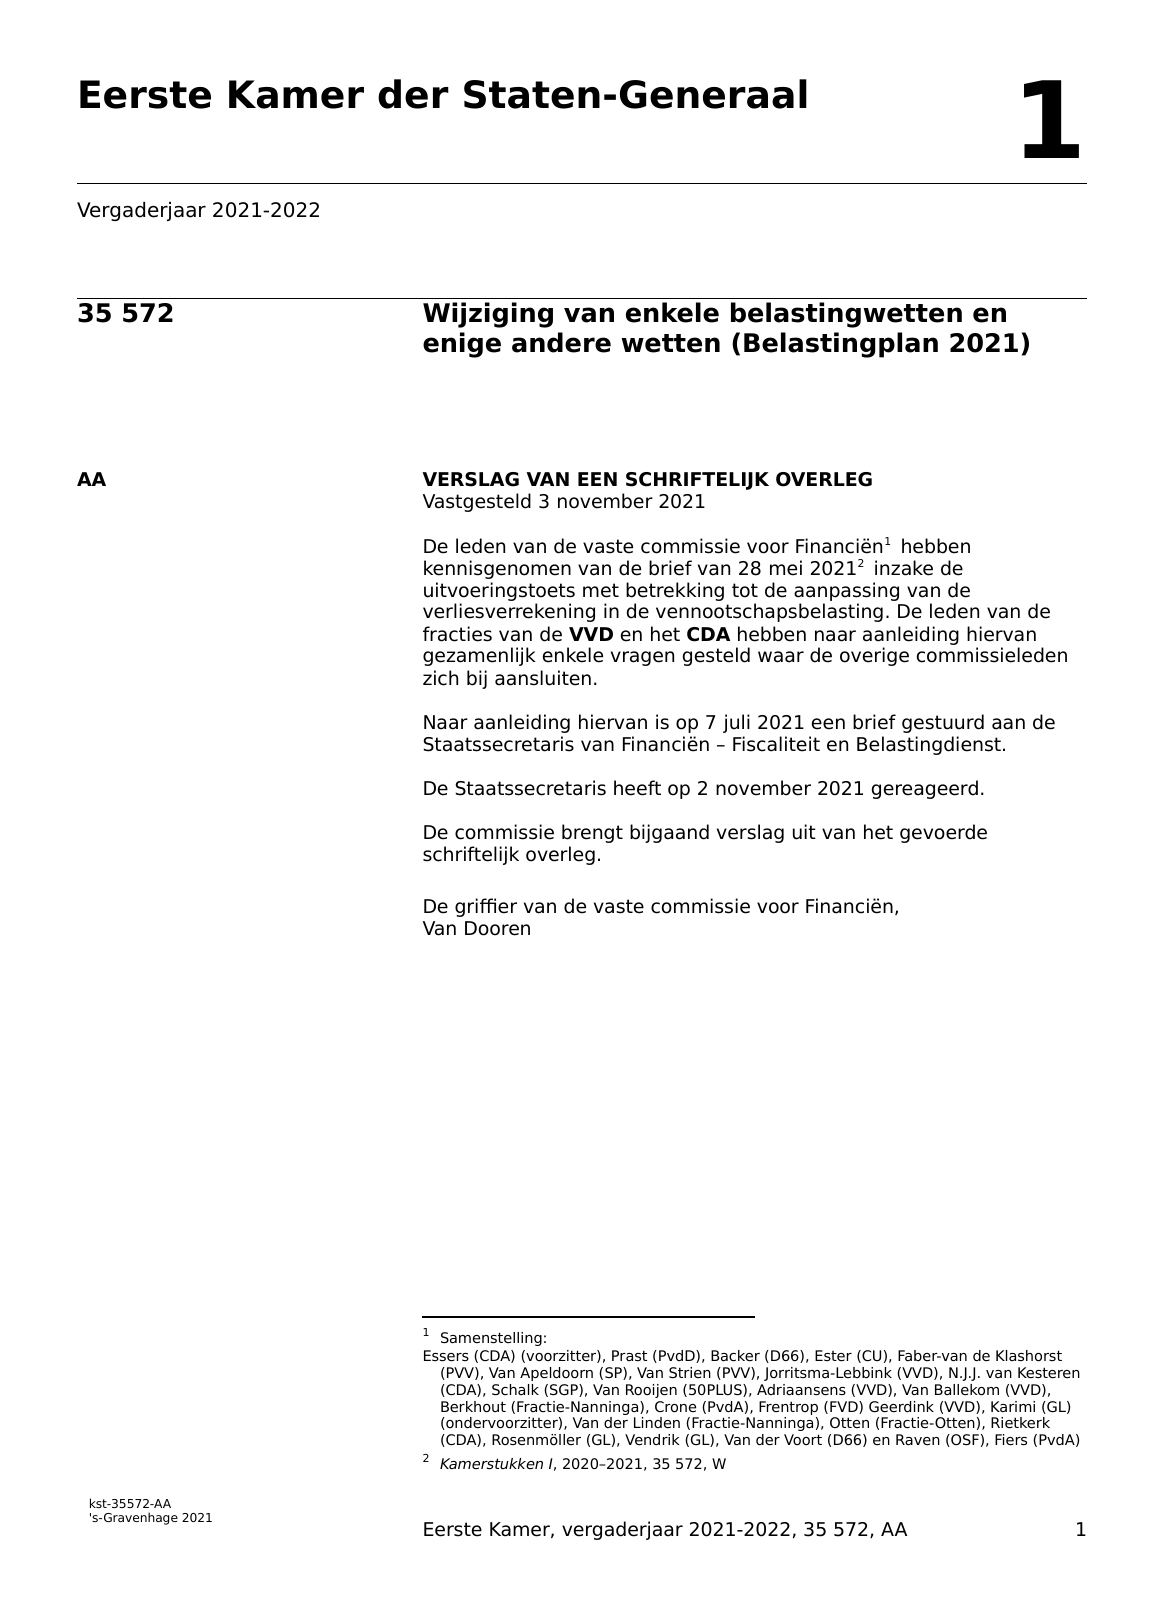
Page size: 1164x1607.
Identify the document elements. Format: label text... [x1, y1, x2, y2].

text De leden van de vaste commissie voor Financiën hebben kennisgenomen van de brief van 28 mei 2021 inzake de uitvoeringstoets met betrekking tot de aanpassing van de verliesverrekening in de vennootschapsbelasting. De leden van de fracties van de VVD en het CDA hebben naar aanleiding hiervan gezamenlijk enkele vragen gesteld waar de overige commissieleden zich bij aansluiten. [422, 536, 1087, 689]
text Samenstelling: [422, 1326, 1087, 1348]
text 's-Gravenhage 2021 [88, 1511, 323, 1525]
text Vastgesteld 3 november 2021 [422, 491, 1087, 513]
text De griffier van de vaste commissie voor Financiën, Van Dooren [422, 896, 1087, 940]
table_cell Vergaderjaar 2021-2022 [77, 184, 1087, 298]
subtitle AA VERSLAG VAN EEN SCHRIFTELIJK OVERLEG [77, 469, 1087, 491]
text De Staatssecretaris heeft op 2 november 2021 gereageerd. [422, 778, 1087, 800]
text kst-35572-AA [88, 1497, 323, 1511]
text Naar aanleiding hiervan is op 7 juli 2021 een brief gestuurd aan de Staatssecretaris van Financiën – Fiscaliteit en Belastingdienst. [422, 712, 1087, 756]
text Essers (CDA) (voorzitter), Prast (PvdD), Backer (D66), Ester (CU), Faber-van de Klashorst (PVV), Van Apeldoorn (SP), Van Strien (PVV), Jorritsma-Lebbink (VVD), N.J.J. van Kesteren (CDA), Schalk (SGP), Van Rooijen (50PLUS), Adriaansens (VVD), Van Ballekom (VVD), Berkhout (Fractie-Nanninga), Crone (PvdA), Frentrop (FVD) Geerdink (VVD), Karimi (GL) (ondervoorzitter), Van der Linden (Fractie-Nanninga), Otten (Fractie-Otten), Rietkerk (CDA), Rosenmöller (GL), Vendrik (GL), Van der Voort (D66) en Raven (OSF), Fiers (PvdA) [422, 1348, 1087, 1449]
subtitle 35 572 Wijziging van enkele belastingwetten en enige andere wetten (Belastingplan 2021) [77, 299, 1087, 358]
table_header 1 [886, 59, 1087, 183]
text De commissie brengt bijgaand verslag uit van het gevoerde schriftelijk overleg. [422, 822, 1087, 866]
table_header Eerste Kamer der Staten-Generaal [77, 59, 886, 183]
text Kamerstukken I, 2020–2021, 35 572, W [422, 1452, 1087, 1474]
